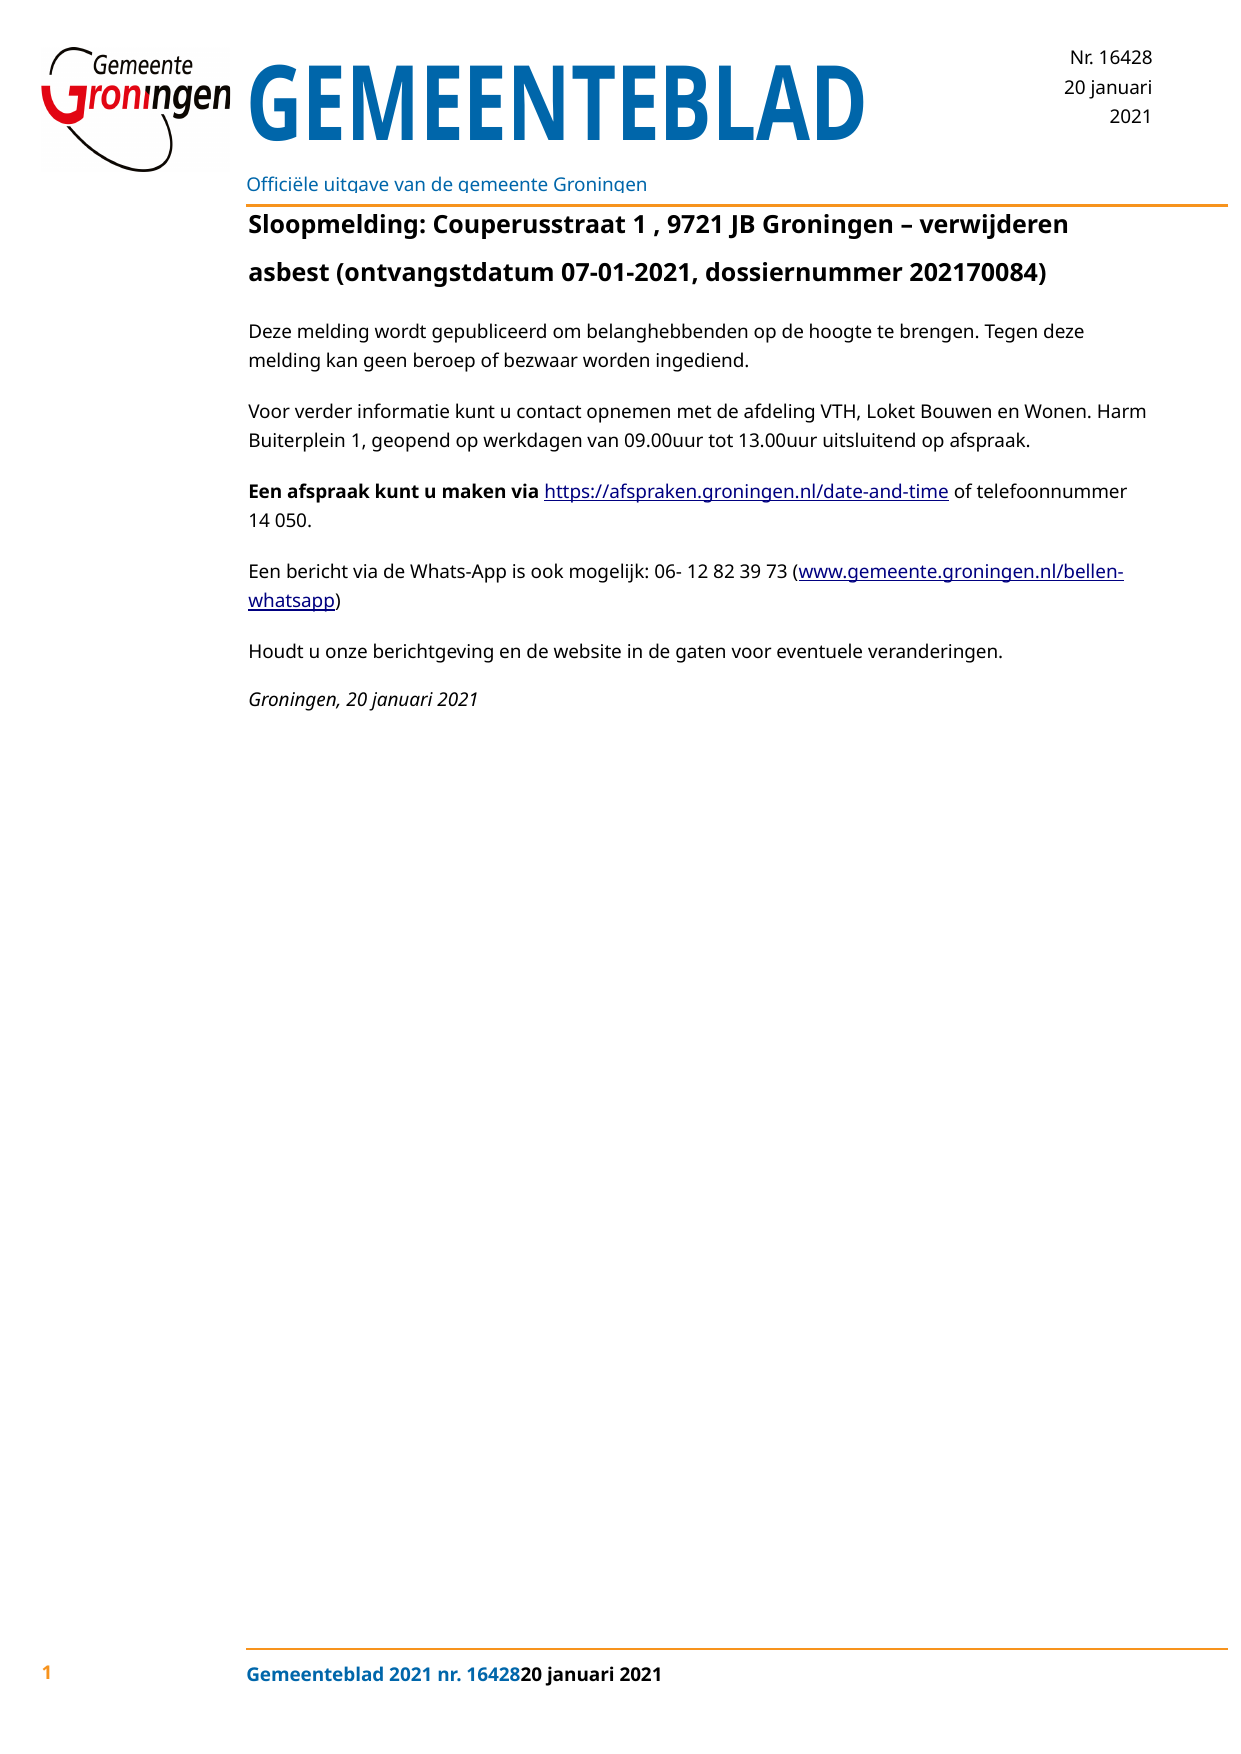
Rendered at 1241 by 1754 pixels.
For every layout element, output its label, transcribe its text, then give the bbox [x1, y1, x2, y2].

text Voor verder informatie kunt u contact opnemen met de afdeling VTH, Loket Bouwen en Wonen. Harm Buiterplein 1, geopend op werkdagen van 09.00uur tot 13.00uur uitsluitend op afspraak. [248, 398, 1152, 453]
text Een afspraak kunt u maken via https://afspraken.groningen.nl/date-and-time of telefoonnummer 14 050. [248, 478, 1152, 533]
text Groningen, 20 januari 2021 [248, 686, 1152, 711]
text Houdt u onze berichtgeving en de website in de gaten voor eventuele veranderingen. [248, 638, 1152, 664]
text Een bericht via de Whats-App is ook mogelijk: 06- 12 82 39 73 (www.gemeente.groningen.nl/bellen-whatsapp) [248, 558, 1152, 613]
text Sloopmelding: Couperusstraat 1 , 9721 JB Groningen – verwijderen asbest (ontvangstdatum 07-01-2021, dossiernummer 202170084) [248, 207, 1152, 288]
picture [41, 47, 231, 172]
text Deze melding wordt gepubliceerd om belanghebbenden op de hoogte te brengen. Tegen deze melding kan geen beroep of bezwaar worden ingediend. [248, 318, 1152, 373]
